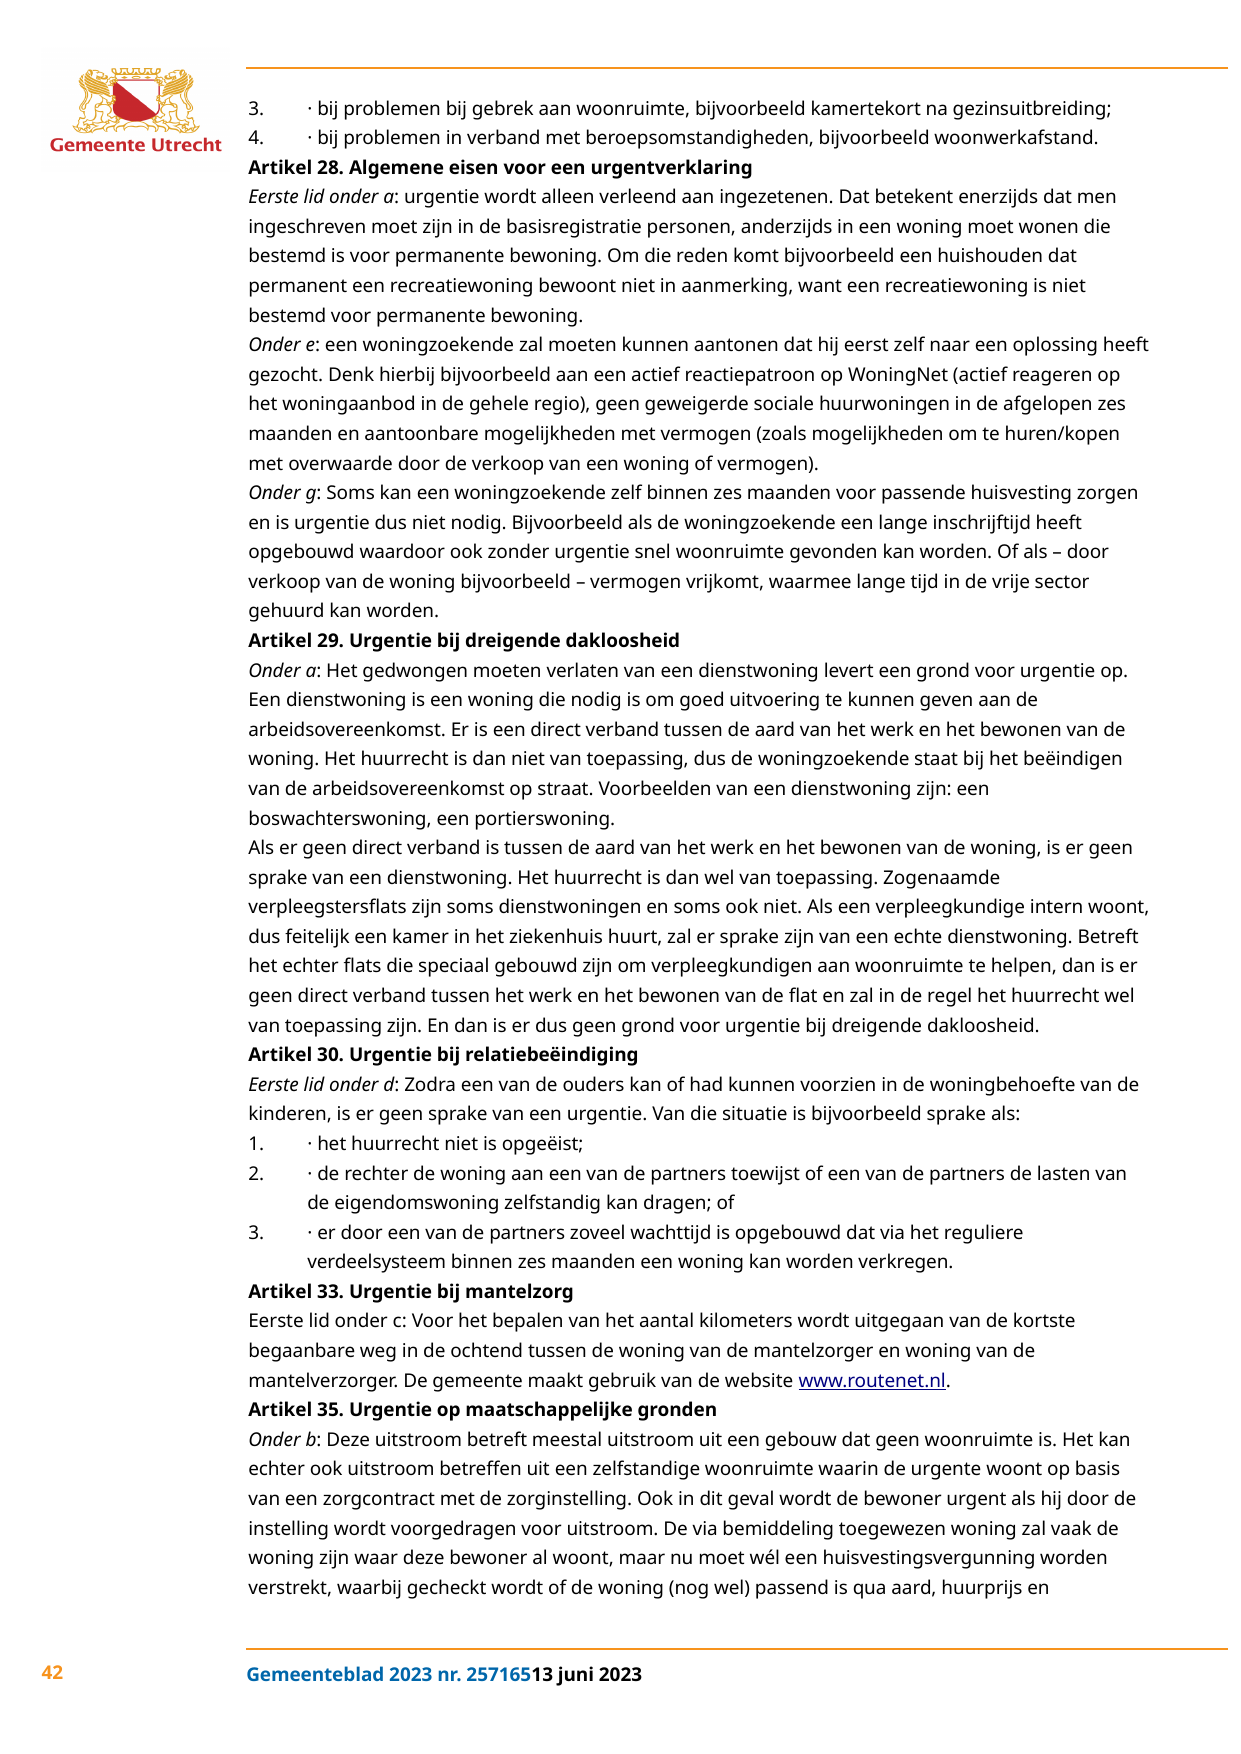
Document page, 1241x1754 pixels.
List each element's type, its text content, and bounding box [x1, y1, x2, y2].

text Artikel 29. Urgentie bij dreigende dakloosheid [248, 627, 1152, 653]
text Artikel 30. Urgentie bij relatiebeëindiging [248, 1041, 1152, 1067]
text Artikel 33. Urgentie bij mantelzorg [248, 1278, 1152, 1304]
list · bij problemen in verband met beroepsomstandigheden, bijvoorbeeld woonwerkafstand. [248, 124, 1152, 150]
text Als er geen direct verband is tussen de aard van het werk en het bewonen van de woning, is er geen sprake van een dienstwoning. Het huurrecht is dan wel van toepassing. Zogenaamde verpleegstersflats zijn soms dienstwoningen en soms ook niet. Als een verpleegkundige intern woont, dus feitelijk een kamer in het ziekenhuis huurt, zal er sprake zijn van een echte dienstwoning. Betreft het echter flats die speciaal gebouwd zijn om verpleegkundigen aan woonruimte te helpen, dan is er geen direct verband tussen het werk en het bewonen van de flat en zal in de regel het huurrecht wel van toepassing zijn. En dan is er dus geen grond voor urgentie bij dreigende dakloosheid. [248, 834, 1152, 1038]
list · het huurrecht niet is opgeëist; [248, 1130, 1152, 1156]
text Onder g: Soms kan een woningzoekende zelf binnen zes maanden voor passende huisvesting zorgen en is urgentie dus niet nodig. Bijvoorbeeld als de woningzoekende een lange inschrijftijd heeft opgebouwd waardoor ook zonder urgentie snel woonruimte gevonden kan worden. Of als – door verkoop van de woning bijvoorbeeld – vermogen vrijkomt, waarmee lange tijd in de vrije sector gehuurd kan worden. [248, 479, 1152, 623]
text Artikel 35. Urgentie op maatschappelijke gronden [248, 1396, 1152, 1422]
text Onder e: een woningzoekende zal moeten kunnen aantonen dat hij eerst zelf naar een oplossing heeft gezocht. Denk hierbij bijvoorbeeld aan een actief reactiepatroon op WoningNet (actief reageren op het woningaanbod in de gehele regio), geen geweigerde sociale huurwoningen in de afgelopen zes maanden en aantoonbare mogelijkheden met vermogen (zoals mogelijkheden om te huren/kopen met overwaarde door de verkoop van een woning of vermogen). [248, 331, 1152, 476]
text Onder b: Deze uitstroom betreft meestal uitstroom uit een gebouw dat geen woonruimte is. Het kan echter ook uitstroom betreffen uit een zelfstandige woonruimte waarin de urgente woont op basis van een zorgcontract met de zorginstelling. Ook in dit geval wordt de bewoner urgent als hij door de instelling wordt voorgedragen voor uitstroom. De via bemiddeling toegewezen woning zal vaak de woning zijn waar deze bewoner al woont, maar nu moet wél een huisvestingsvergunning worden verstrekt, waarbij gecheckt wordt of de woning (nog wel) passend is qua aard, huurprijs en [248, 1426, 1152, 1600]
text Onder a: Het gedwongen moeten verlaten van een dienstwoning levert een grond voor urgentie op. Een dienstwoning is een woning die nodig is om goed uitvoering te kunnen geven aan de arbeidsovereenkomst. Er is een direct verband tussen de aard van het werk en het bewonen van de woning. Het huurrecht is dan niet van toepassing, dus de woningzoekende staat bij het beëindigen van de arbeidsovereenkomst op straat. Voorbeelden van een dienstwoning zijn: een boswachterswoning, een portierswoning. [248, 657, 1152, 831]
picture [41, 47, 231, 172]
text Artikel 28. Algemene eisen voor een urgentverklaring [248, 154, 1152, 180]
text Eerste lid onder d: Zodra een van de ouders kan of had kunnen voorzien in de woningbehoefte van de kinderen, is er geen sprake van een urgentie. Van die situatie is bijvoorbeeld sprake als: [248, 1071, 1152, 1126]
text Eerste lid onder a: urgentie wordt alleen verleend aan ingezetenen. Dat betekent enerzijds dat men ingeschreven moet zijn in de basisregistratie personen, anderzijds in een woning moet wonen die bestemd is voor permanente bewoning. Om die reden komt bijvoorbeeld een huishouden dat permanent een recreatiewoning bewoont niet in aanmerking, want een recreatiewoning is niet bestemd voor permanente bewoning. [248, 183, 1152, 328]
list · de rechter de woning aan een van de partners toewijst of een van de partners de lasten van de eigendomswoning zelfstandig kan dragen; of [248, 1160, 1152, 1215]
list · er door een van de partners zoveel wachttijd is opgebouwd dat via het reguliere verdeelsysteem binnen zes maanden een woning kan worden verkregen. [248, 1219, 1152, 1274]
text Eerste lid onder c: Voor het bepalen van het aantal kilometers wordt uitgegaan van de kortste begaanbare weg in de ochtend tussen de woning van de mantelzorger en woning van de mantelverzorger. De gemeente maakt gebruik van de website www.routenet.nl. [248, 1308, 1152, 1393]
list · bij problemen bij gebrek aan woonruimte, bijvoorbeeld kamertekort na gezinsuitbreiding; [248, 95, 1152, 121]
